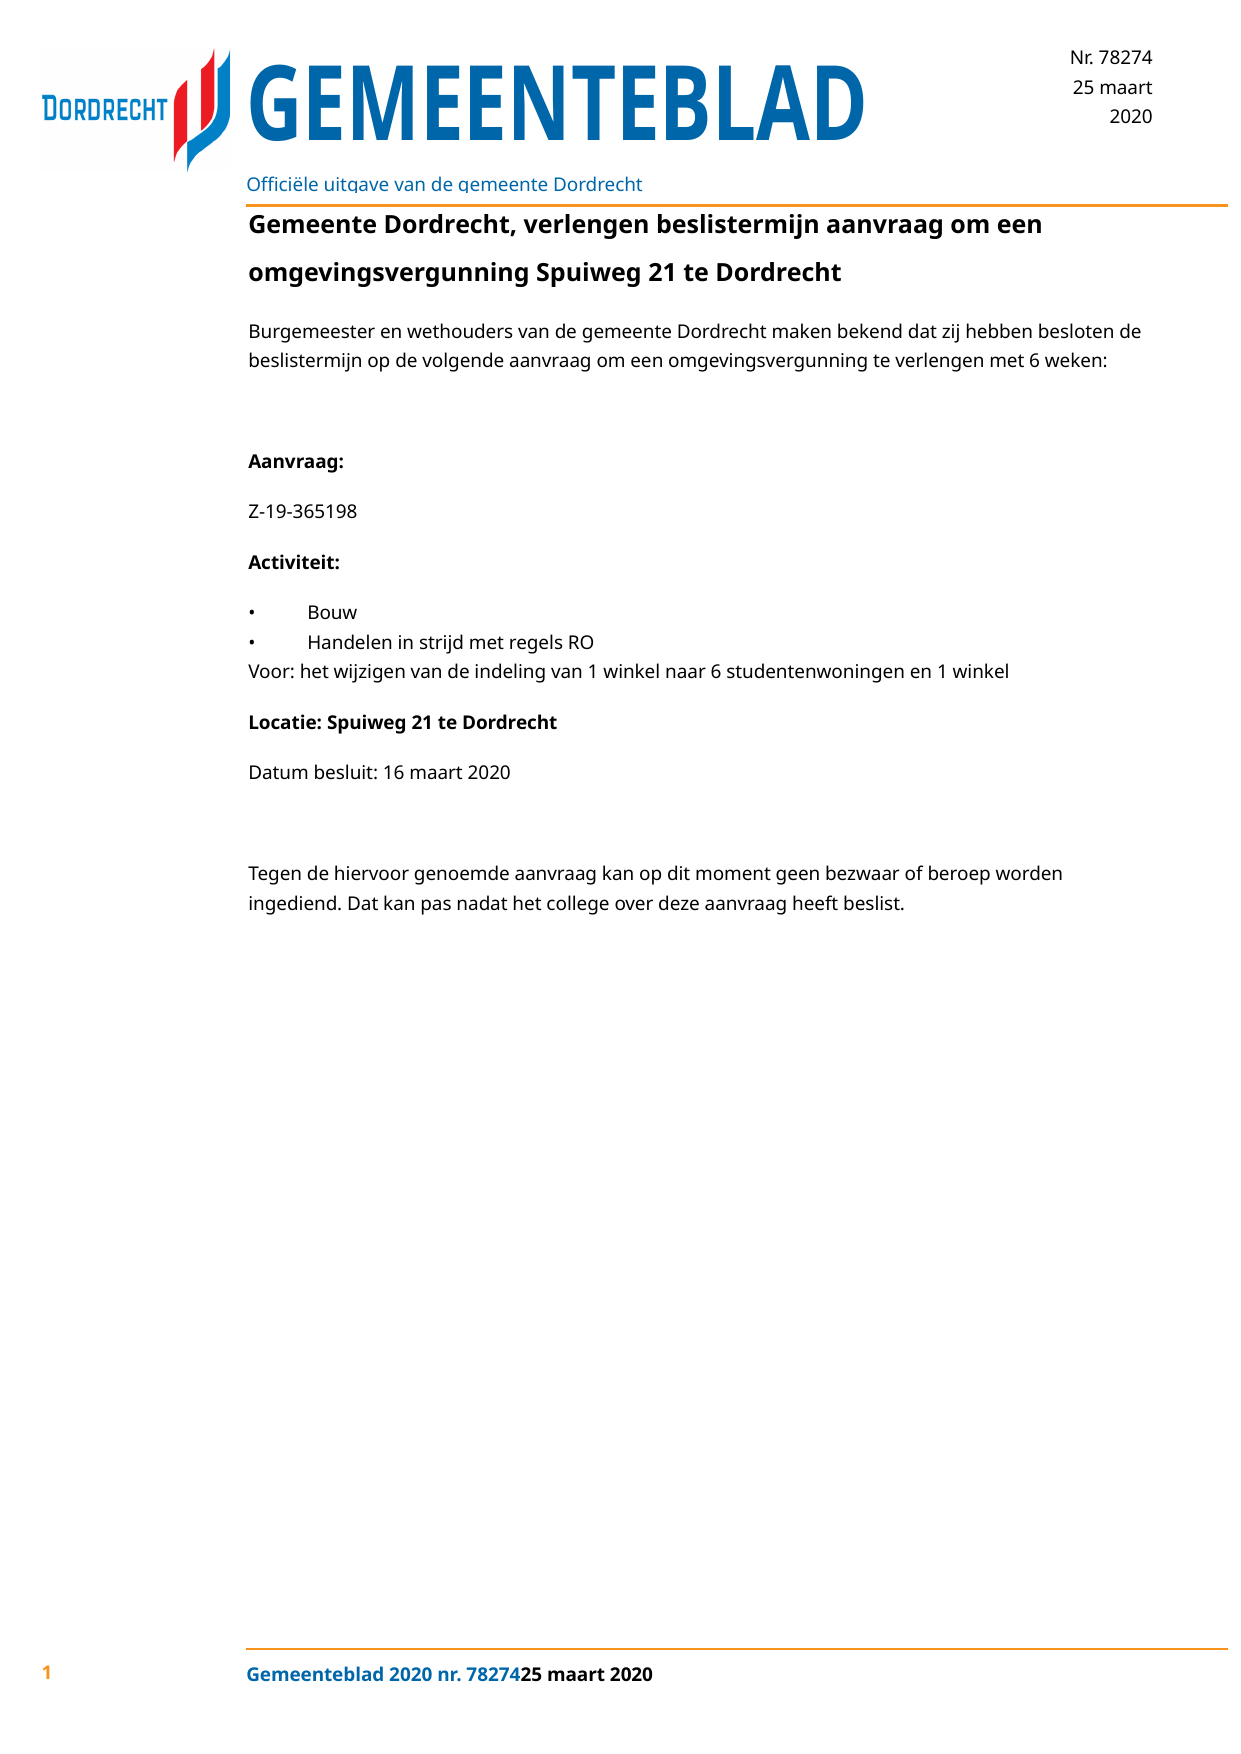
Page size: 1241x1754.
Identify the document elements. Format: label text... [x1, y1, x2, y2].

text Activiteit: [248, 549, 1152, 575]
text Voor: het wijzigen van de indeling van 1 winkel naar 6 studentenwoningen en 1 winkel [248, 659, 1152, 684]
text Aanvraag: [248, 448, 1152, 474]
list Handelen in strijd met regels RO [248, 629, 1152, 655]
text Z-19-365198 [248, 499, 1152, 524]
text Datum besluit: 16 maart 2020 [248, 759, 1152, 785]
text Tegen de hiervoor genoemde aanvraag kan op dit moment geen bezwaar of beroep worden ingediend. Dat kan pas nadat het college over deze aanvraag heeft beslist. [248, 860, 1152, 916]
list Bouw [248, 599, 1152, 625]
text Gemeente Dordrecht, verlengen beslistermijn aanvraag om een omgevingsvergunning Spuiweg 21 te Dordrecht [248, 207, 1152, 288]
text Burgemeester en wethouders van de gemeente Dordrecht maken bekend dat zij hebben besloten de beslistermijn op de volgende aanvraag om een omgevingsvergunning te verlengen met 6 weken: [248, 318, 1152, 373]
text Locatie: Spuiweg 21 te Dordrecht [248, 709, 1152, 735]
picture [41, 47, 231, 172]
